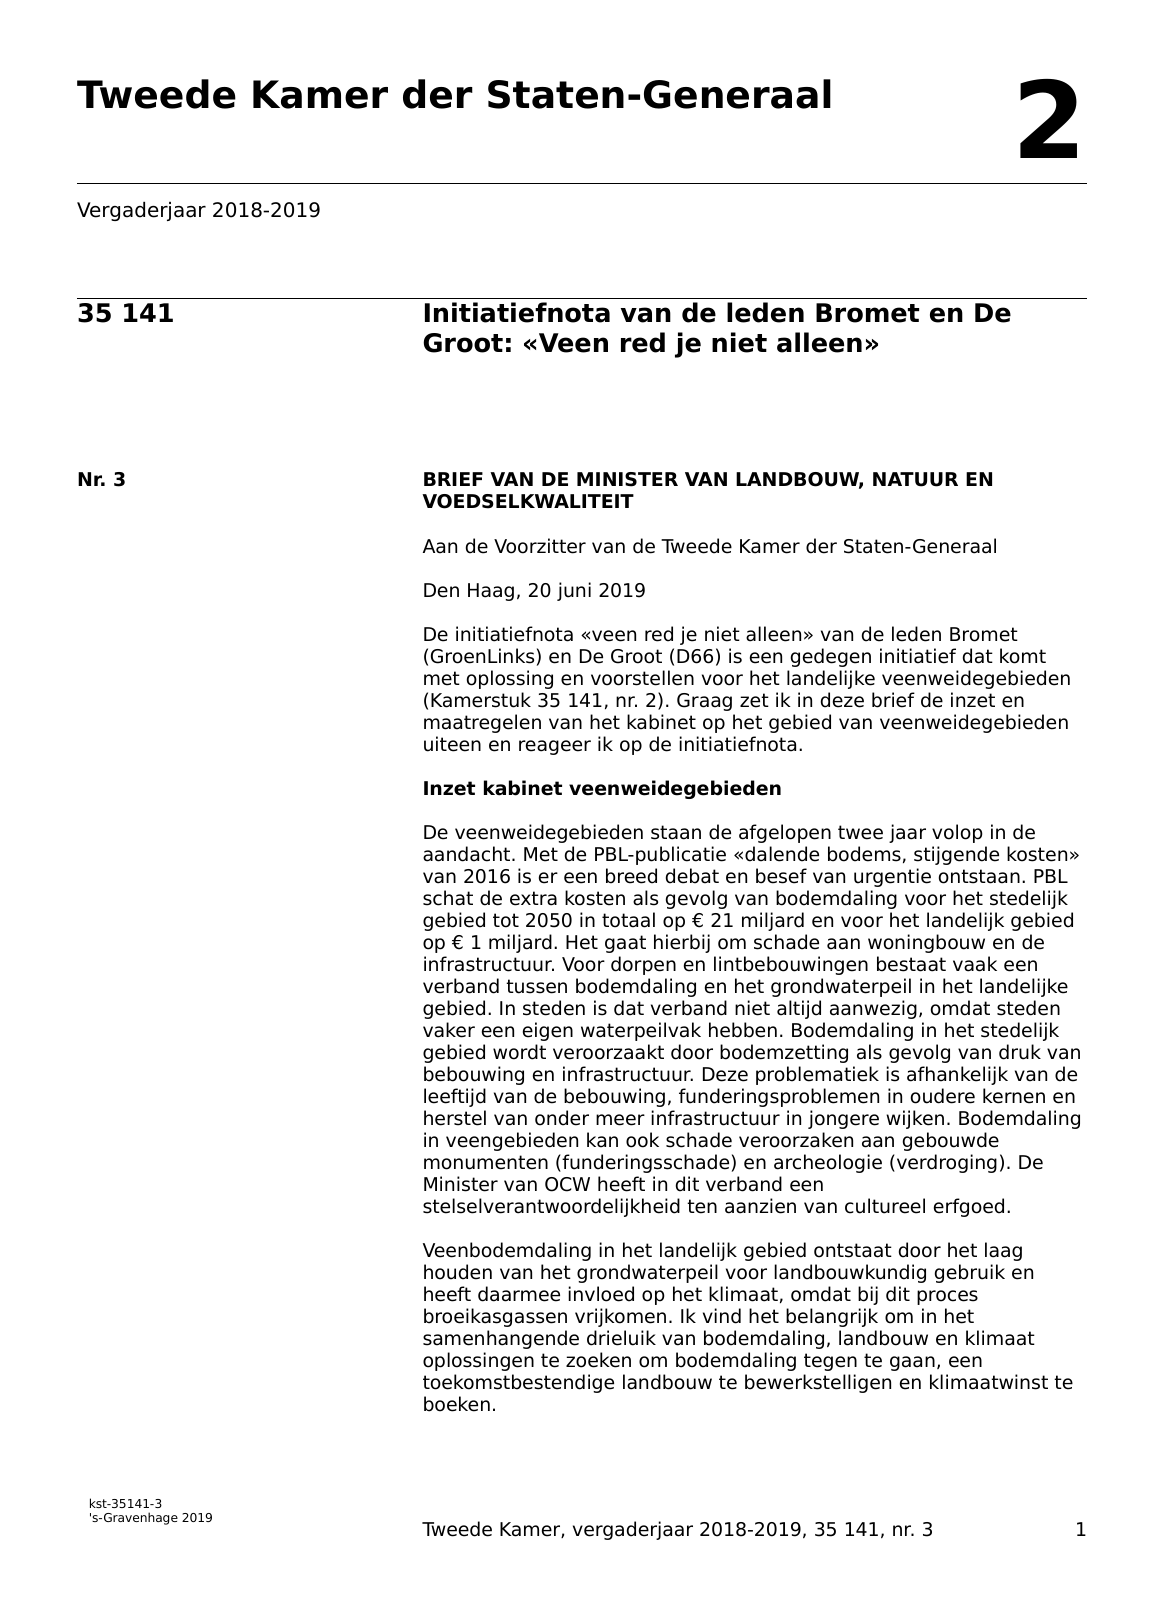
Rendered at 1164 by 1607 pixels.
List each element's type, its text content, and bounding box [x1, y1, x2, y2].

text De initiatiefnota «veen red je niet alleen» van de leden Bromet (GroenLinks) en De Groot (D66) is een gedegen initiatief dat komt met oplossing en voorstellen voor het landelijke veenweidegebieden (Kamerstuk 35 141, nr. 2). Graag zet ik in deze brief de inzet en maatregelen van het kabinet op het gebied van veenweidegebieden uiteen en reageer ik op de initiatiefnota. [422, 624, 1087, 756]
subtitle Nr. 3 BRIEF VAN DE MINISTER VAN LANDBOUW, NATUUR EN VOEDSELKWALITEIT [77, 469, 1087, 513]
table_header Tweede Kamer der Staten-Generaal [77, 59, 886, 183]
text kst-35141-3 [88, 1497, 323, 1511]
text Aan de Voorzitter van de Tweede Kamer der Staten-Generaal [422, 536, 1087, 557]
table_cell Vergaderjaar 2018-2019 [77, 184, 1087, 298]
text 's-Gravenhage 2019 [88, 1511, 323, 1525]
subtitle Inzet kabinet veenweidegebieden [422, 778, 1087, 800]
text Den Haag, 20 juni 2019 [422, 580, 1087, 602]
subtitle 35 141 Initiatiefnota van de leden Bromet en De Groot: «Veen red je niet alleen» [77, 299, 1087, 358]
text De veenweidegebieden staan de afgelopen twee jaar volop in de aandacht. Met de PBL-publicatie «dalende bodems, stijgende kosten» van 2016 is er een breed debat en besef van urgentie ontstaan. PBL schat de extra kosten als gevolg van bodemdaling voor het stedelijk gebied tot 2050 in totaal op € 21 miljard en voor het landelijk gebied op € 1 miljard. Het gaat hierbij om schade aan woningbouw en de infrastructuur. Voor dorpen en lintbebouwingen bestaat vaak een verband tussen bodemdaling en het grondwaterpeil in het landelijke gebied. In steden is dat verband niet altijd aanwezig, omdat steden vaker een eigen waterpeilvak hebben. Bodemdaling in het stedelijk gebied wordt veroorzaakt door bodemzetting als gevolg van druk van bebouwing en infrastructuur. Deze problematiek is afhankelijk van de leeftijd van de bebouwing, funderingsproblemen in oudere kernen en herstel van onder meer infrastructuur in jongere wijken. Bodemdaling in veengebieden kan ook schade veroorzaken aan gebouwde monumenten (funderingsschade) en archeologie (verdroging). De Minister van OCW heeft in dit verband een stelselverantwoordelijkheid ten aanzien van cultureel erfgoed. [422, 822, 1087, 1218]
text Veenbodemdaling in het landelijk gebied ontstaat door het laag houden van het grondwaterpeil voor landbouwkundig gebruik en heeft daarmee invloed op het klimaat, omdat bij dit proces broeikasgassen vrijkomen. Ik vind het belangrijk om in het samenhangende drieluik van bodemdaling, landbouw en klimaat oplossingen te zoeken om bodemdaling tegen te gaan, een toekomstbestendige landbouw te bewerkstelligen en klimaatwinst te boeken. [422, 1240, 1087, 1416]
table_header 2 [886, 59, 1087, 183]
